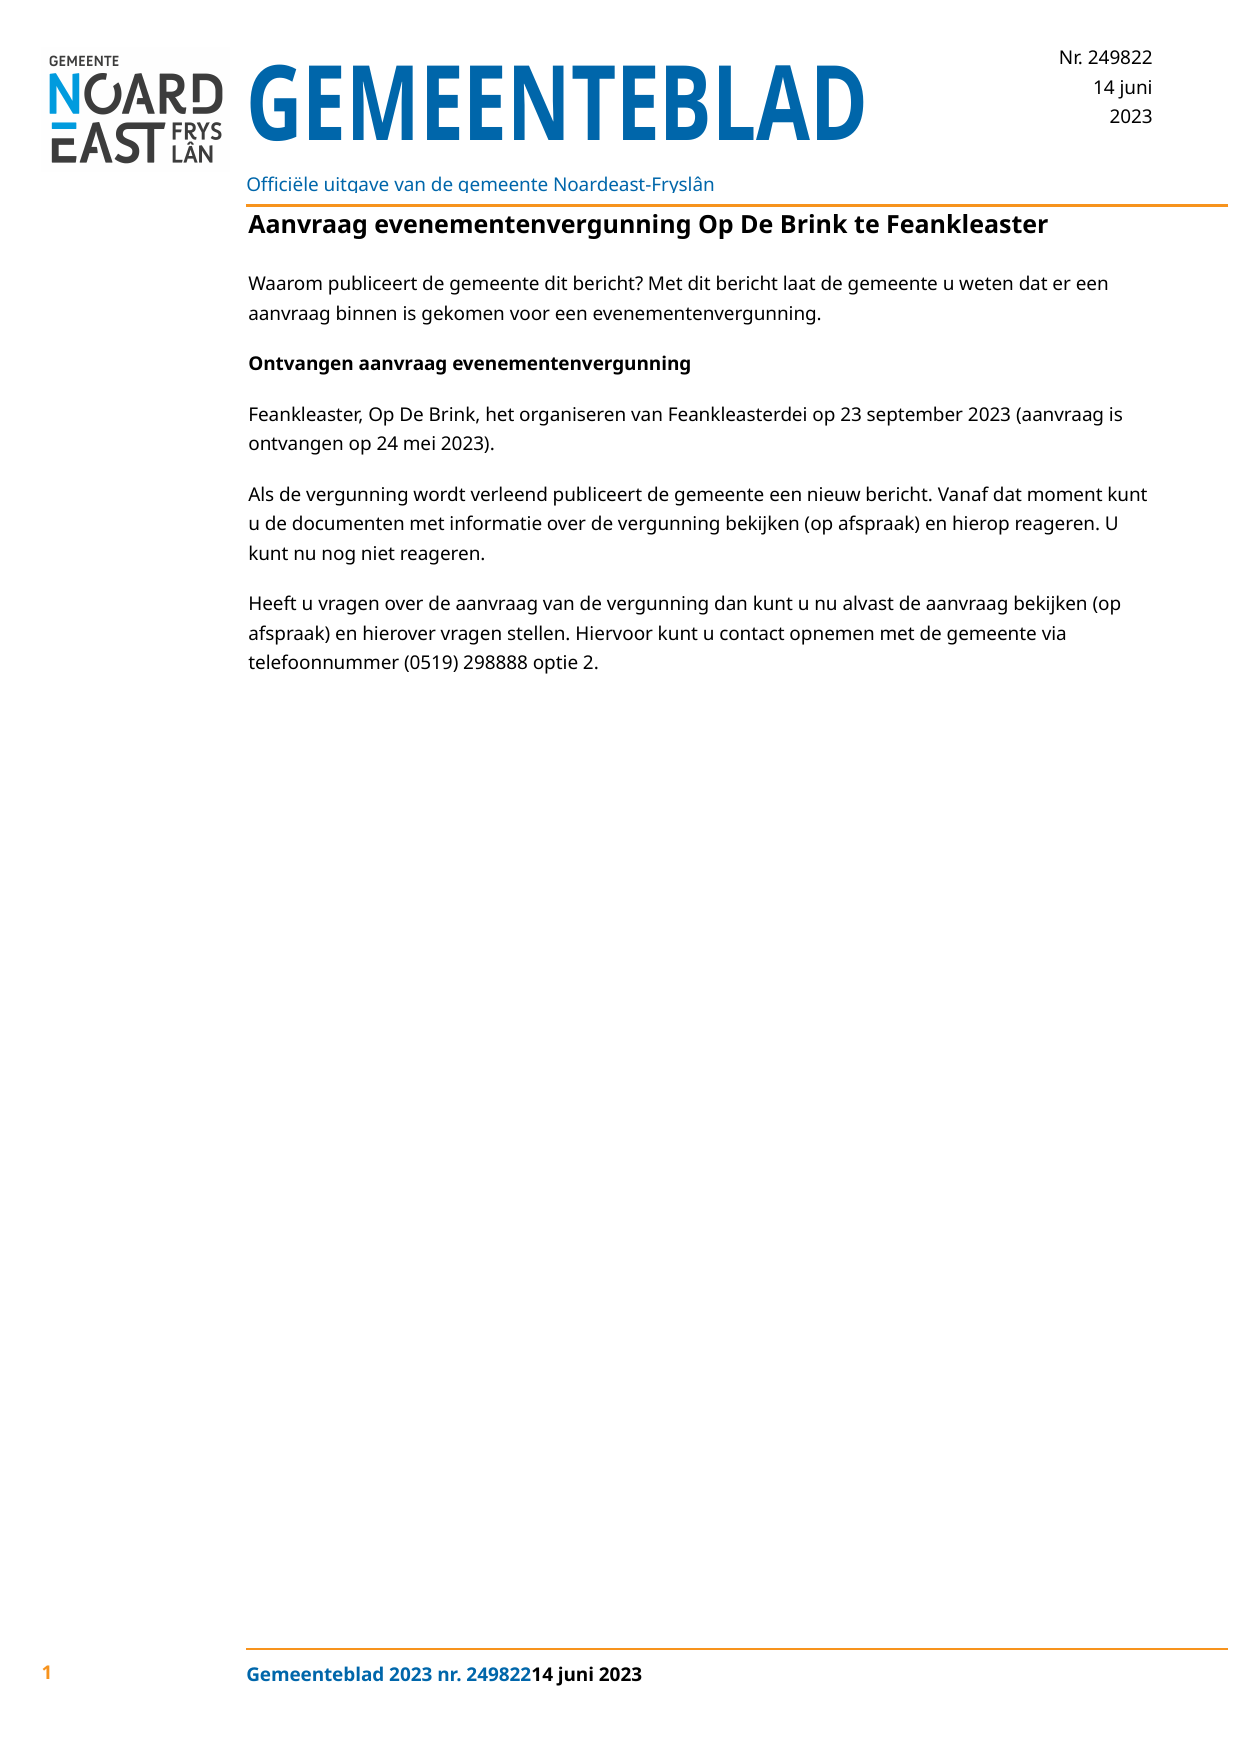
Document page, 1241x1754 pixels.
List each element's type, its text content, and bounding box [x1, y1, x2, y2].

text Aanvraag evenementenvergunning Op De Brink te Feankleaster [248, 207, 1152, 241]
text Heeft u vragen over de aanvraag van de vergunning dan kunt u nu alvast de aanvraag bekijken (op afspraak) en hierover vragen stellen. Hiervoor kunt u contact opnemen met de gemeente via telefoonnummer (0519) 298888 optie 2. [248, 590, 1152, 675]
picture [41, 47, 231, 172]
text Waarom publiceert de gemeente dit bericht? Met dit bericht laat de gemeente u weten dat er een aanvraag binnen is gekomen voor een evenementenvergunning. [248, 270, 1152, 326]
text Feankleaster, Op De Brink, het organiseren van Feankleasterdei op 23 september 2023 (aanvraag is ontvangen op 24 mei 2023). [248, 401, 1152, 456]
text Als de vergunning wordt verleend publiceert de gemeente een nieuw bericht. Vanaf dat moment kunt u de documenten met informatie over de vergunning bekijken (op afspraak) en hierop reageren. U kunt nu nog niet reageren. [248, 481, 1152, 566]
text Ontvangen aanvraag evenementenvergunning [248, 350, 1152, 376]
